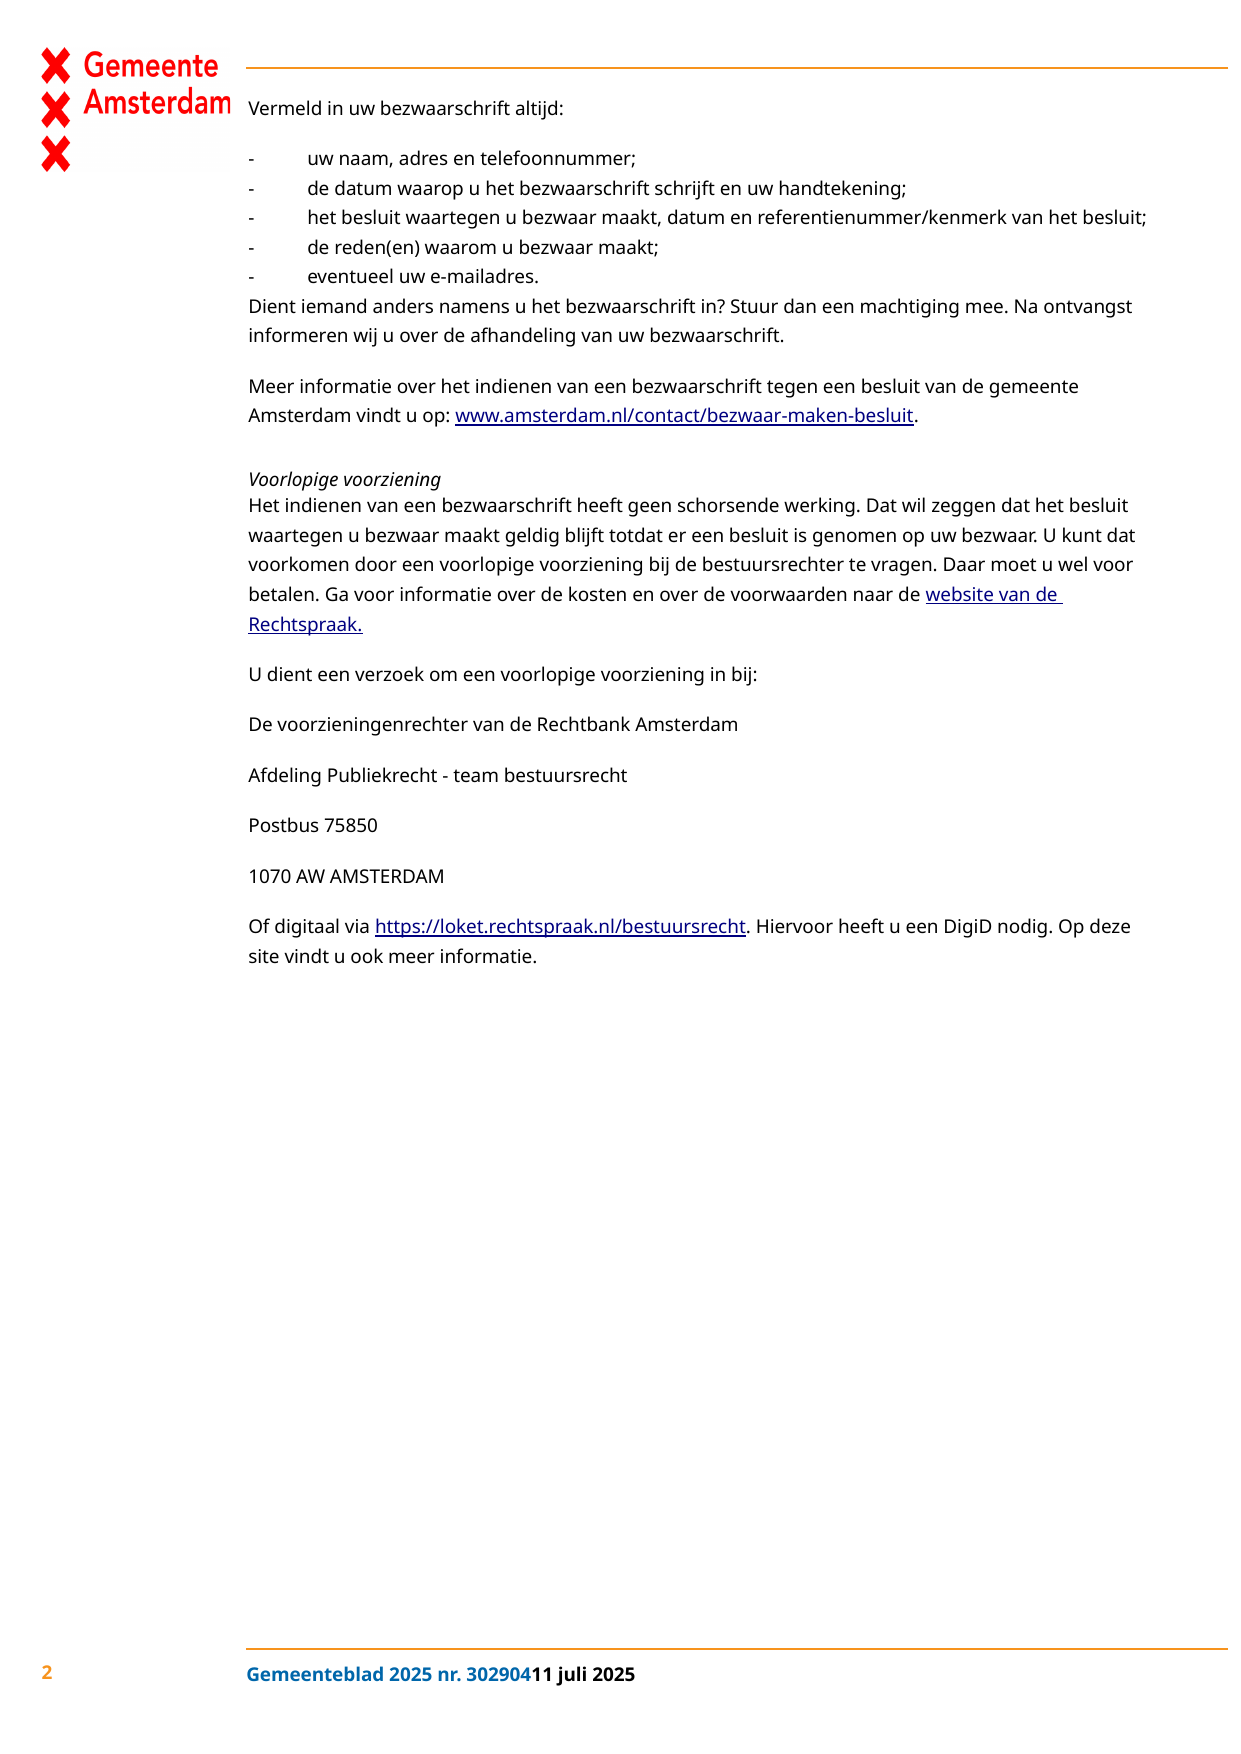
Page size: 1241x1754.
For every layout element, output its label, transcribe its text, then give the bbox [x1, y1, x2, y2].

list uw naam, adres en telefoonnummer; [248, 145, 1152, 171]
list eventueel uw e-mailadres. [248, 263, 1152, 289]
text Afdeling Publiekrecht - team bestuursrecht [248, 762, 1152, 788]
list de datum waarop u het bezwaarschrift schrijft en uw handtekening; [248, 175, 1152, 201]
text Voorlopige voorziening [248, 467, 1152, 492]
text 1070 AW AMSTERDAM [248, 863, 1152, 888]
list de reden(en) waarom u bezwaar maakt; [248, 234, 1152, 260]
text U dient een verzoek om een voorlopige voorziening in bij: [248, 661, 1152, 687]
text De voorzieningenrechter van de Rechtbank Amsterdam [248, 712, 1152, 737]
list het besluit waartegen u bezwaar maakt, datum en referentienummer/kenmerk van het besluit; [248, 204, 1152, 230]
picture [41, 47, 231, 172]
text Postbus 75850 [248, 812, 1152, 838]
text Dient iemand anders namens u het bezwaarschrift in? Stuur dan een machtiging mee. Na ontvangst informeren wij u over de afhandeling van uw bezwaarschrift. [248, 293, 1152, 348]
text Of digitaal via https://loket.rechtspraak.nl/bestuursrecht. Hiervoor heeft u een DigiD nodig. Op deze site vindt u ook meer informatie. [248, 913, 1152, 968]
text Het indienen van een bezwaarschrift heeft geen schorsende werking. Dat wil zeggen dat het besluit waartegen u bezwaar maakt geldig blijft totdat er een besluit is genomen op uw bezwaar. U kunt dat voorkomen door een voorlopige voorziening bij de bestuursrechter te vragen. Daar moet u wel voor betalen. Ga voor informatie over de kosten en over de voorwaarden naar de website van de Rechtspraak. [248, 492, 1152, 636]
text Vermeld in uw bezwaarschrift altijd: [248, 95, 1152, 121]
text Meer informatie over het indienen van een bezwaarschrift tegen een besluit van de gemeente Amsterdam vindt u op: www.amsterdam.nl/contact/bezwaar-maken-besluit. [248, 373, 1152, 428]
